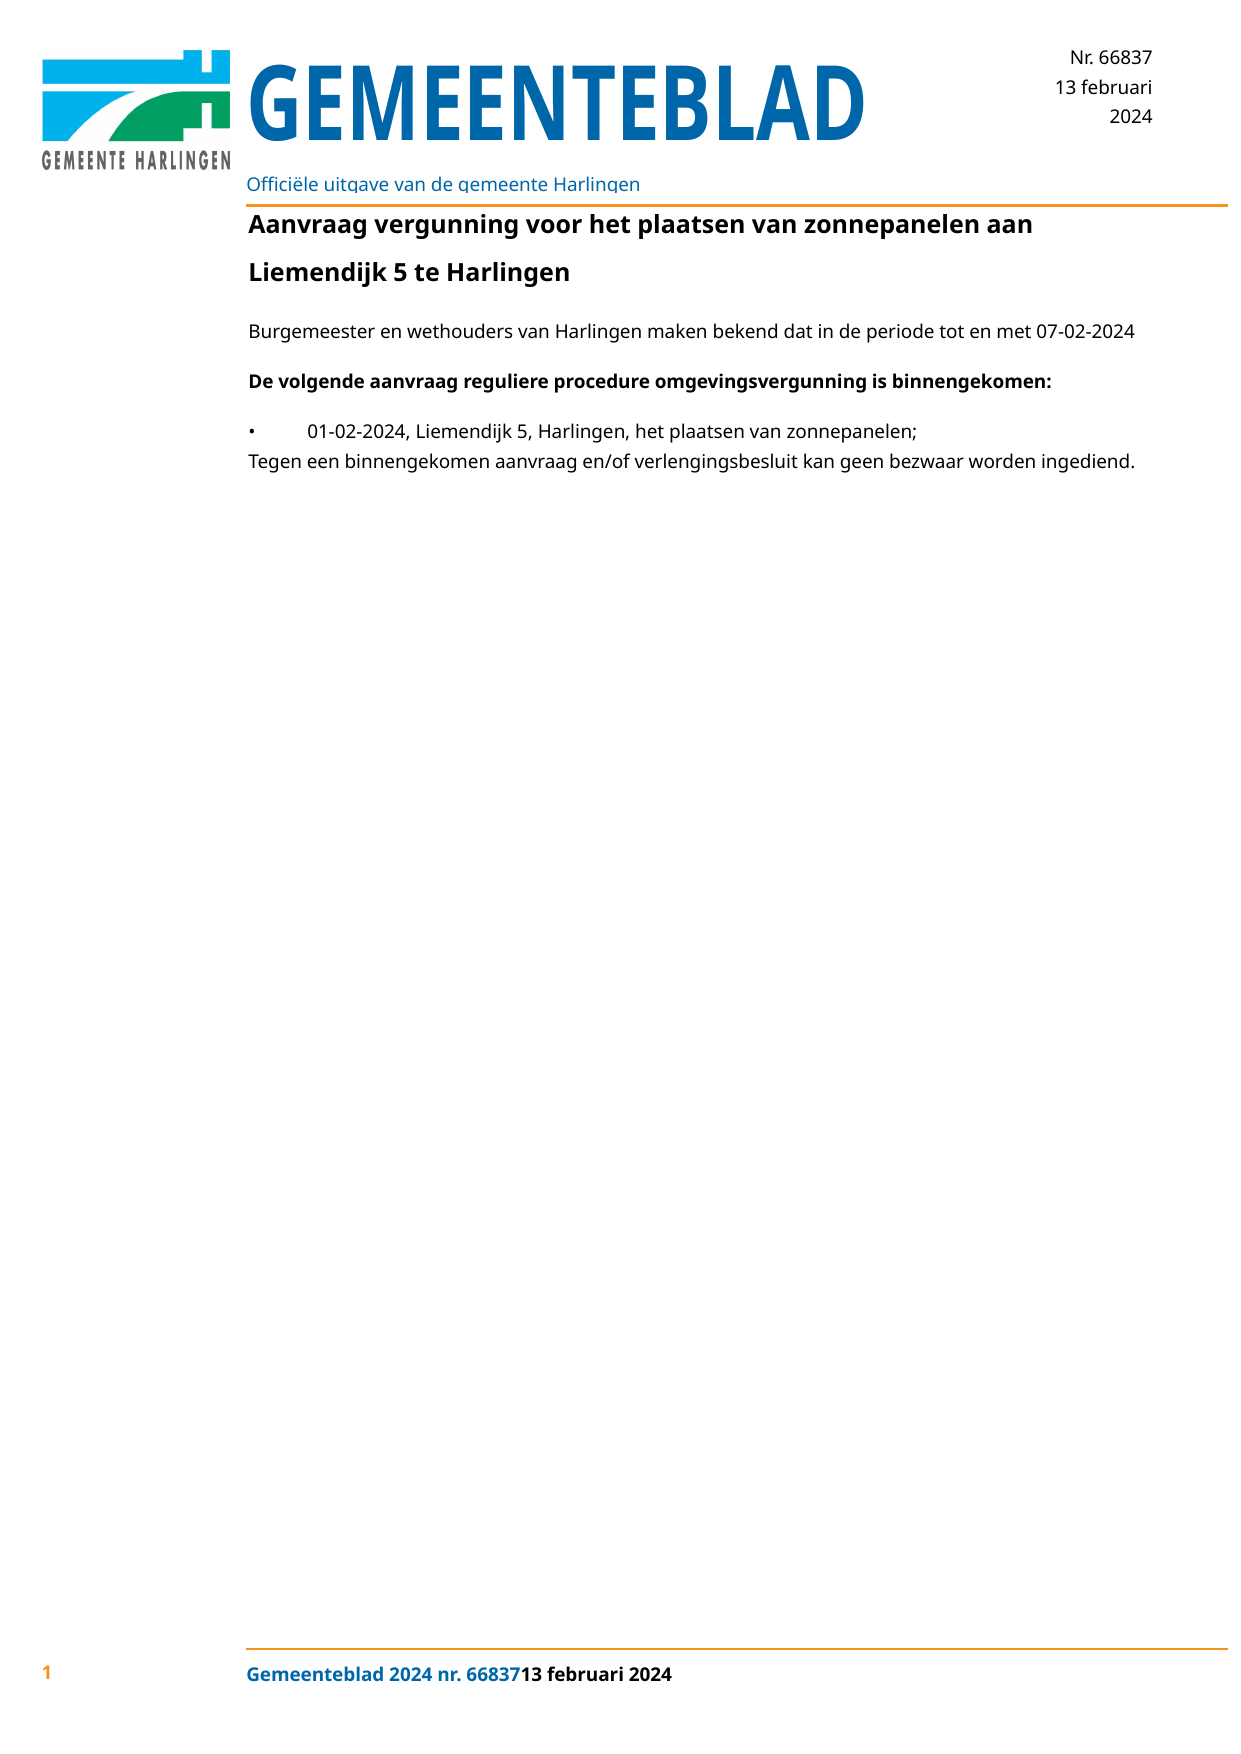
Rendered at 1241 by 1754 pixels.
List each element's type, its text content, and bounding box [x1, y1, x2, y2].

picture [41, 47, 231, 172]
text De volgende aanvraag reguliere procedure omgevingsvergunning is binnengekomen: [248, 368, 1152, 394]
text Aanvraag vergunning voor het plaatsen van zonnepanelen aan Liemendijk 5 te Harlingen [248, 207, 1152, 288]
list 01-02-2024, Liemendijk 5, Harlingen, het plaatsen van zonnepanelen; [248, 419, 1152, 444]
text Burgemeester en wethouders van Harlingen maken bekend dat in de periode tot en met 07-02-2024 [248, 318, 1152, 344]
text Tegen een binnengekomen aanvraag en/of verlengingsbesluit kan geen bezwaar worden ingediend. [248, 448, 1152, 474]
